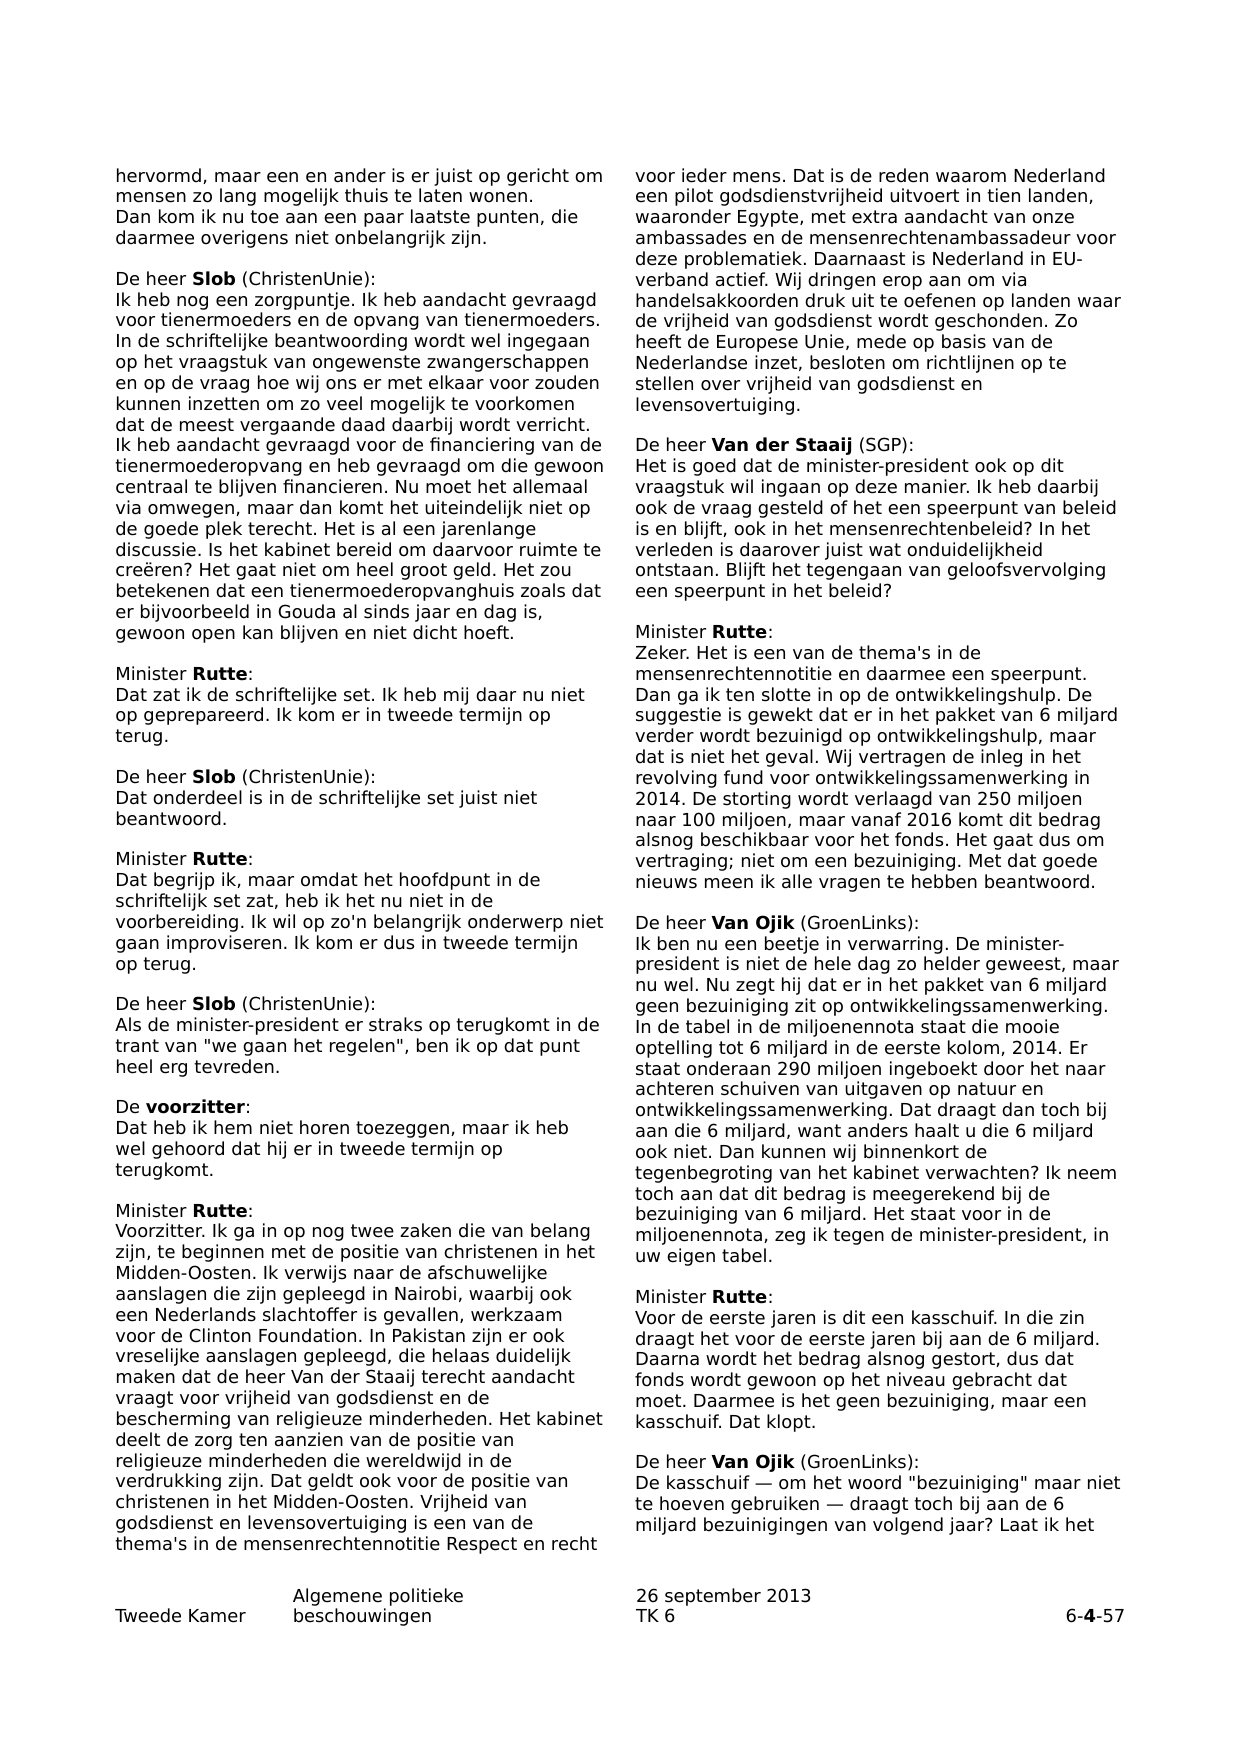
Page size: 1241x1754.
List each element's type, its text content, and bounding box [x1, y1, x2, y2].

text Dat onderdeel is in de schriftelijke set juist niet beantwoord. [115, 787, 605, 829]
text Minister Rutte: [115, 663, 605, 684]
text hervormd, maar een en ander is er juist op gericht om mensen zo lang mogelijk thuis te laten wonen. [115, 165, 605, 207]
text De kasschuif — om het woord "bezuiniging" maar niet te hoeven gebruiken — draagt toch bij aan de 6 miljard bezuinigingen van volgend jaar? Laat ik het [635, 1473, 1125, 1536]
text Dan kom ik nu toe aan een paar laatste punten, die daarmee overigens niet onbelangrijk zijn. [115, 207, 605, 249]
text De heer Slob (ChristenUnie): [115, 269, 605, 289]
text Het is goed dat de minister-president ook op dit vraagstuk wil ingaan op deze manier. Ik heb daarbij ook de vraag gesteld of het een speerpunt van beleid is en blijft, ook in het mensenrechtenbeleid? In het verleden is daarover juist wat onduidelijkheid ontstaan. Blijft het tegengaan van geloofsvervolging een speerpunt in het beleid? [635, 456, 1125, 602]
text Voor de eerste jaren is dit een kasschuif. In die zin draagt het voor de eerste jaren bij aan de 6 miljard. Daarna wordt het bedrag alsnog gestort, dus dat fonds wordt gewoon op het niveau gebracht dat moet. Daarmee is het geen bezuiniging, maar een kasschuif. Dat klopt. [635, 1307, 1125, 1432]
text Minister Rutte: [635, 1287, 1125, 1307]
text Als de minister-president er straks op terugkomt in de trant van "we gaan het regelen", ben ik op dat punt heel erg tevreden. [115, 1015, 605, 1077]
text Dat begrijp ik, maar omdat het hoofdpunt in de schriftelijk set zat, heb ik het nu niet in de voorbereiding. Ik wil op zo'n belangrijk onderwerp niet gaan improviseren. Ik kom er dus in tweede termijn op terug. [115, 870, 605, 974]
text Ik heb nog een zorgpuntje. Ik heb aandacht gevraagd voor tienermoeders en de opvang van tienermoeders. In de schriftelijke beantwoording wordt wel ingegaan op het vraagstuk van ongewenste zwangerschappen en op de vraag hoe wij ons er met elkaar voor zouden kunnen inzetten om zo veel mogelijk te voorkomen dat de meest vergaande daad daarbij wordt verricht. Ik heb aandacht gevraagd voor de financiering van de tienermoederopvang en heb gevraagd om die gewoon centraal te blijven financieren. Nu moet het allemaal via omwegen, maar dan komt het uiteindelijk niet op de goede plek terecht. Het is al een jarenlange discussie. Is het kabinet bereid om daarvoor ruimte te creëren? Het gaat niet om heel groot geld. Het zou betekenen dat een tienermoederopvanghuis zoals dat er bijvoorbeeld in Gouda al sinds jaar en dag is, gewoon open kan blijven en niet dicht hoeft. [115, 289, 605, 643]
text voor ieder mens. Dat is de reden waarom Nederland een pilot godsdienstvrijheid uitvoert in tien landen, waaronder Egypte, met extra aandacht van onze ambassades en de mensenrechtenambassadeur voor deze problematiek. Daarnaast is Nederland in EU-verband actief. Wij dringen erop aan om via handelsakkoorden druk uit te oefenen op landen waar de vrijheid van godsdienst wordt geschonden. Zo heeft de Europese Unie, mede op basis van de Nederlandse inzet, besloten om richtlijnen op te stellen over vrijheid van godsdienst en levensovertuiging. [635, 165, 1125, 415]
text De heer Slob (ChristenUnie): [115, 994, 605, 1015]
text Voorzitter. Ik ga in op nog twee zaken die van belang zijn, te beginnen met de positie van christenen in het Midden-Oosten. Ik verwijs naar de afschuwelijke aanslagen die zijn gepleegd in Nairobi, waarbij ook een Nederlands slachtoffer is gevallen, werkzaam voor de Clinton Foundation. In Pakistan zijn er ook vreselijke aanslagen gepleegd, die helaas duidelijk maken dat de heer Van der Staaij terecht aandacht vraagt voor vrijheid van godsdienst en de bescherming van religieuze minderheden. Het kabinet deelt de zorg ten aanzien van de positie van religieuze minderheden die wereldwijd in de verdrukking zijn. Dat geldt ook voor de positie van christenen in het Midden-Oosten. Vrijheid van godsdienst en levensovertuiging is een van de thema's in de mensenrechtennotitie Respect en recht [115, 1221, 605, 1554]
text Zeker. Het is een van de thema's in de mensenrechtennotitie en daarmee een speerpunt. [635, 643, 1125, 684]
text De heer Van Ojik (GroenLinks): [635, 913, 1125, 933]
text De heer Van Ojik (GroenLinks): [635, 1452, 1125, 1473]
text Dat zat ik de schriftelijke set. Ik heb mij daar nu niet op geprepareerd. Ik kom er in tweede termijn op terug. [115, 684, 605, 747]
text De heer Slob (ChristenUnie): [115, 767, 605, 787]
text Minister Rutte: [635, 622, 1125, 643]
text Minister Rutte: [115, 1201, 605, 1221]
text Ik ben nu een beetje in verwarring. De minister-president is niet de hele dag zo helder geweest, maar nu wel. Nu zegt hij dat er in het pakket van 6 miljard geen bezuiniging zit op ontwikkelingssamenwerking. In de tabel in de miljoenennota staat die mooie optelling tot 6 miljard in de eerste kolom, 2014. Er staat onderaan 290 miljoen ingeboekt door het naar achteren schuiven van uitgaven op natuur en ontwikkelingssamenwerking. Dat draagt dan toch bij aan die 6 miljard, want anders haalt u die 6 miljard ook niet. Dan kunnen wij binnenkort de tegenbegroting van het kabinet verwachten? Ik neem toch aan dat dit bedrag is meegerekend bij de bezuiniging van 6 miljard. Het staat voor in de miljoenennota, zeg ik tegen de minister-president, in uw eigen tabel. [635, 933, 1125, 1267]
text Dan ga ik ten slotte in op de ontwikkelingshulp. De suggestie is gewekt dat er in het pakket van 6 miljard verder wordt bezuinigd op ontwikkelingshulp, maar dat is niet het geval. Wij vertragen de inleg in het revolving fund voor ontwikkelingssamenwerking in 2014. De storting wordt verlaagd van 250 miljoen naar 100 miljoen, maar vanaf 2016 komt dit bedrag alsnog beschikbaar voor het fonds. Het gaat dus om vertraging; niet om een bezuiniging. Met dat goede nieuws meen ik alle vragen te hebben beantwoord. [635, 684, 1125, 893]
text De heer Van der Staaij (SGP): [635, 435, 1125, 456]
text Dat heb ik hem niet horen toezeggen, maar ik heb wel gehoord dat hij er in tweede termijn op terugkomt. [115, 1118, 605, 1181]
text Minister Rutte: [115, 849, 605, 870]
text De voorzitter: [115, 1097, 605, 1118]
